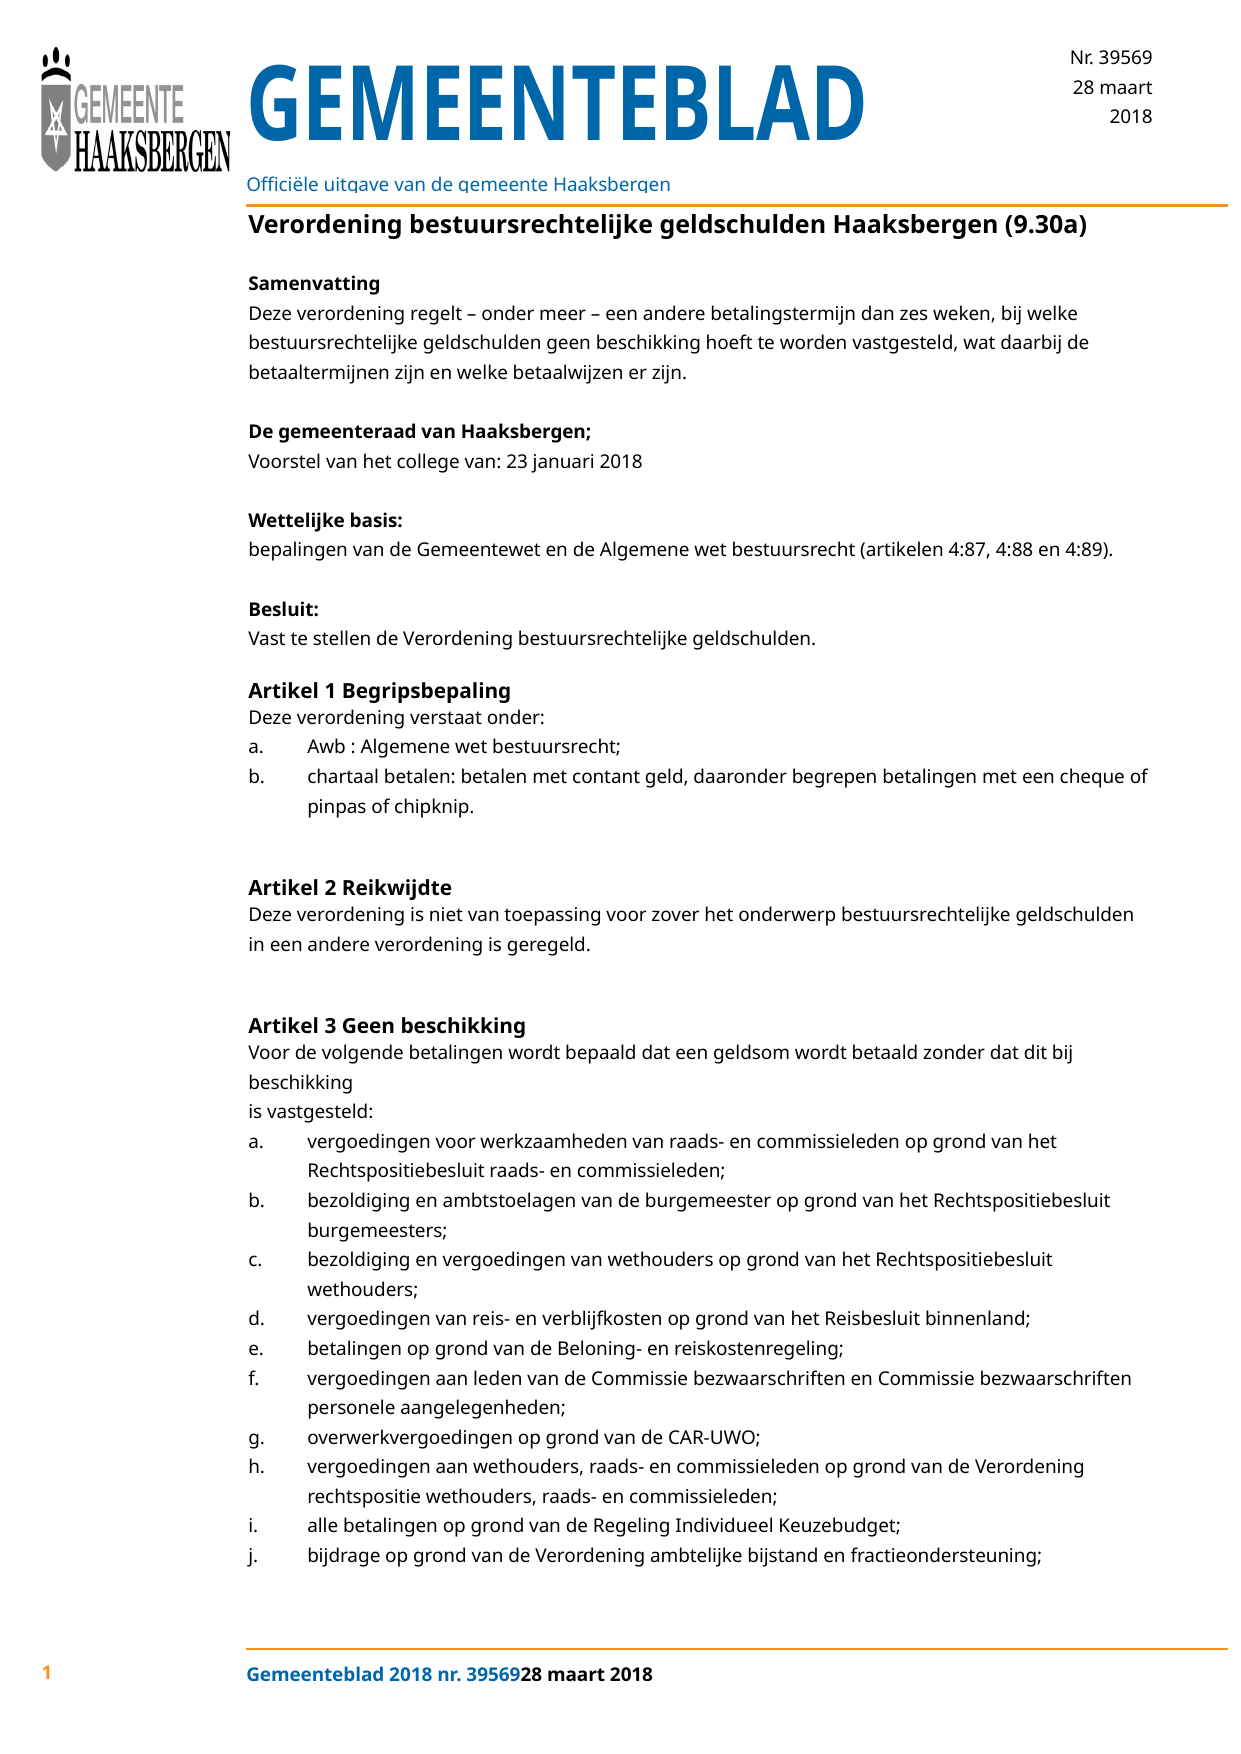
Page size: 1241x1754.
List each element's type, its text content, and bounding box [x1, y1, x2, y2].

text Wettelijke basis: [248, 507, 1152, 533]
text bepalingen van de Gemeentewet en de Algemene wet bestuursrecht (artikelen 4:87, 4:88 en 4:89). [248, 537, 1152, 562]
text Artikel 3 Geen beschikking [248, 1011, 1152, 1039]
list vergoedingen van reis- en verblijfkosten op grond van het Reisbesluit binnenland; [248, 1306, 1152, 1331]
text Samenvatting [248, 270, 1152, 296]
picture [41, 47, 231, 172]
list vergoedingen aan wethouders, raads- en commissieleden op grond van de Verordening rechtspositie wethouders, raads- en commissieleden; [248, 1453, 1152, 1509]
list vergoedingen voor werkzaamheden van raads- en commissieleden op grond van het Rechtspositiebesluit raads- en commissieleden; [248, 1128, 1152, 1183]
text Deze verordening regelt – onder meer – een andere betalingstermijn dan zes weken, bij welke bestuursrechtelijke geldschulden geen beschikking hoeft te worden vastgesteld, wat daarbij de betaaltermijnen zijn en welke betaalwijzen er zijn. [248, 300, 1152, 385]
text Artikel 2 Reikwijdte [248, 873, 1152, 901]
text Deze verordening verstaat onder: [248, 704, 1152, 730]
list Awb : Algemene wet bestuursrecht; [248, 734, 1152, 759]
text Voor de volgende betalingen wordt bepaald dat een geldsom wordt betaald zonder dat dit bij beschikking [248, 1039, 1152, 1095]
list bezoldiging en ambtstoelagen van de burgemeester op grond van het Rechtspositiebesluit burgemeesters; [248, 1187, 1152, 1243]
text Vast te stellen de Verordening bestuursrechtelijke geldschulden. [248, 625, 1152, 651]
list vergoedingen aan leden van de Commissie bezwaarschriften en Commissie bezwaarschriften personele aangelegenheden; [248, 1365, 1152, 1420]
list chartaal betalen: betalen met contant geld, daaronder begrepen betalingen met een cheque of pinpas of chipknip. [248, 763, 1152, 819]
text is vastgesteld: [248, 1098, 1152, 1124]
text Besluit: [248, 596, 1152, 621]
list overwerkvergoedingen op grond van de CAR-UWO; [248, 1424, 1152, 1450]
text Voorstel van het college van: 23 januari 2018 [248, 448, 1152, 473]
list alle betalingen op grond van de Regeling Individueel Keuzebudget; [248, 1513, 1152, 1538]
text Verordening bestuursrechtelijke geldschulden Haaksbergen (9.30a) [248, 207, 1152, 241]
text Deze verordening is niet van toepassing voor zover het onderwerp bestuursrechtelijke geldschulden in een andere verordening is geregeld. [248, 901, 1152, 957]
list bezoldiging en vergoedingen van wethouders op grond van het Rechtspositiebesluit wethouders; [248, 1246, 1152, 1302]
text De gemeenteraad van Haaksbergen; [248, 418, 1152, 444]
list betalingen op grond van de Beloning- en reiskostenregeling; [248, 1335, 1152, 1361]
list bijdrage op grond van de Verordening ambtelijke bijstand en fractieondersteuning; [248, 1542, 1152, 1568]
text Artikel 1 Begripsbepaling [248, 676, 1152, 704]
